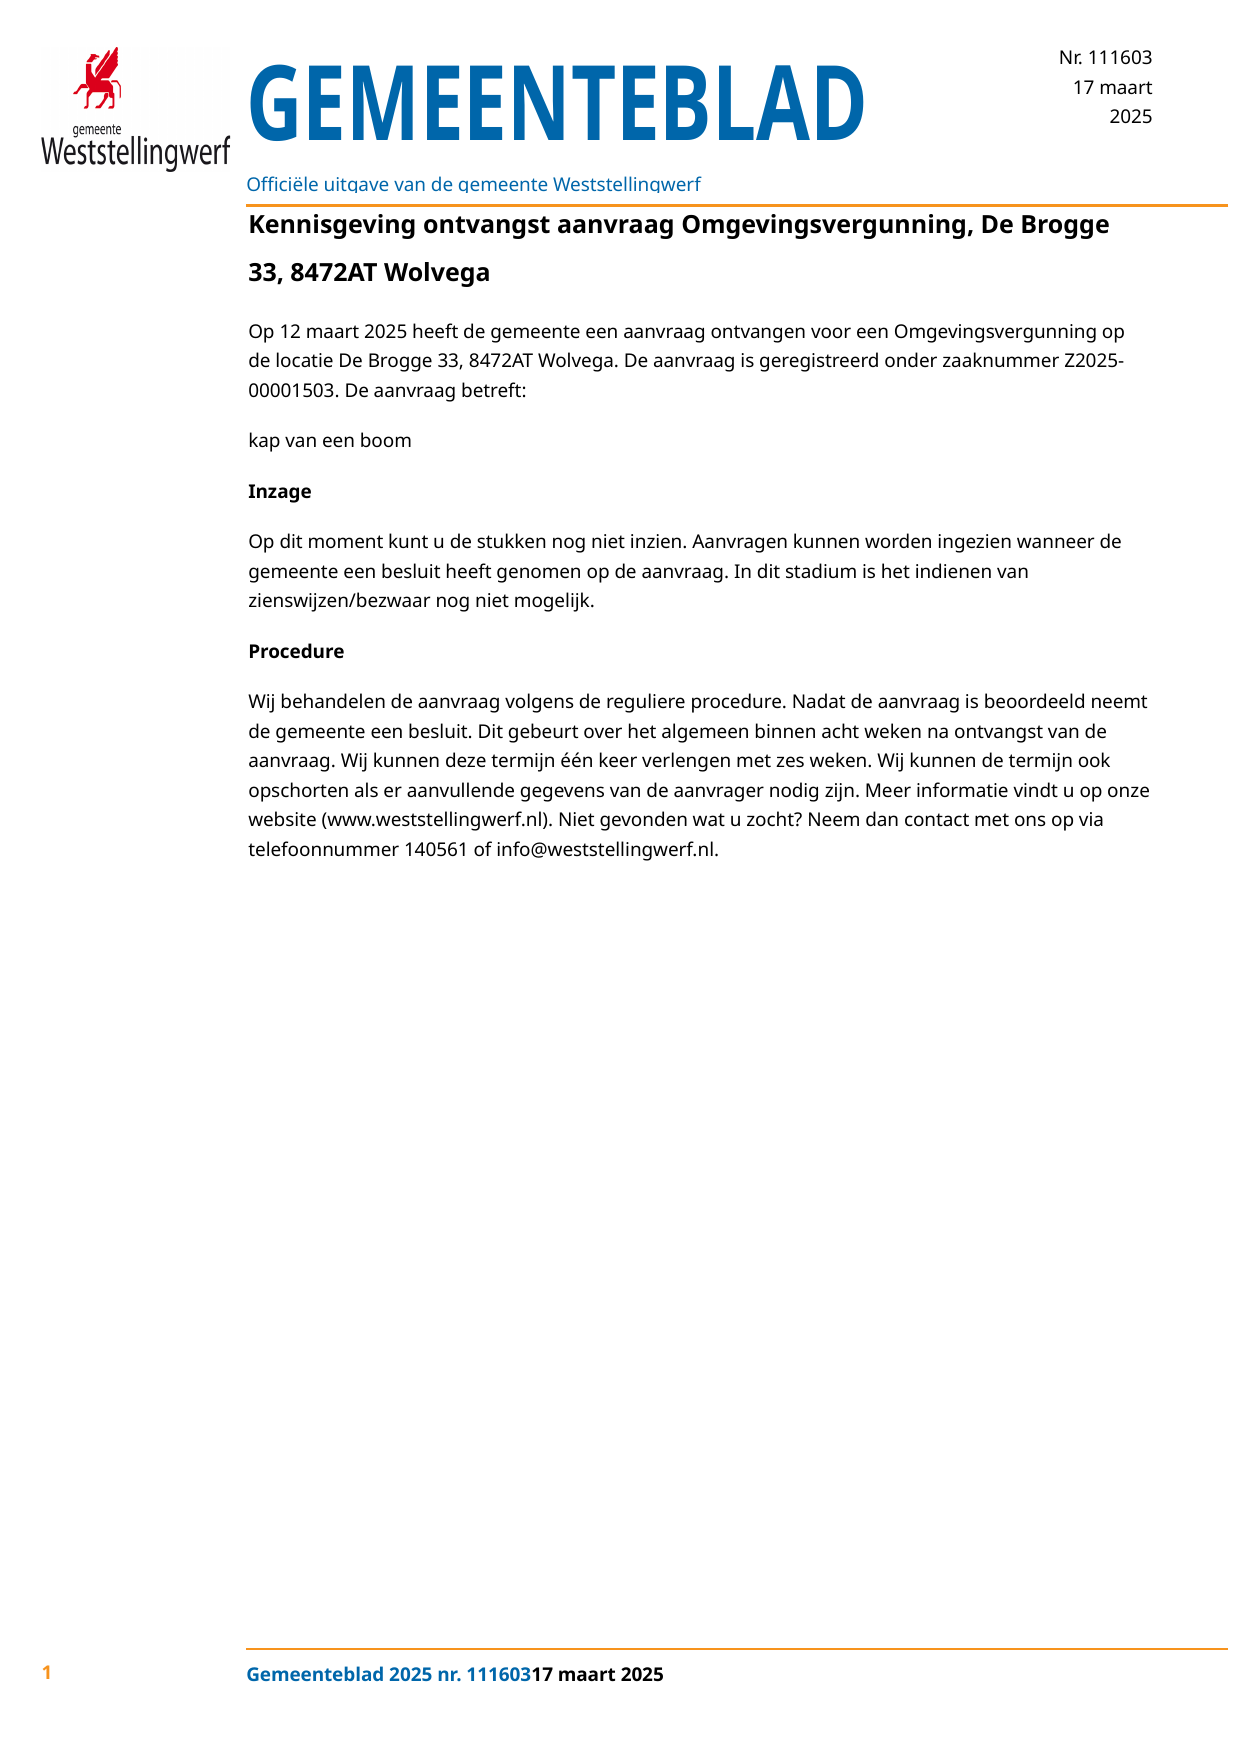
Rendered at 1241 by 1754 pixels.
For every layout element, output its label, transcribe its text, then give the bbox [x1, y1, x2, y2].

text Op dit moment kunt u de stukken nog niet inzien. Aanvragen kunnen worden ingezien wanneer de gemeente een besluit heeft genomen op de aanvraag. In dit stadium is het indienen van zienswijzen/bezwaar nog niet mogelijk. [248, 528, 1152, 613]
text Inzage [248, 478, 1152, 504]
text Op 12 maart 2025 heeft de gemeente een aanvraag ontvangen voor een Omgevingsvergunning op de locatie De Brogge 33, 8472AT Wolvega. De aanvraag is geregistreerd onder zaaknummer Z2025-00001503. De aanvraag betreft: [248, 318, 1152, 403]
text Wij behandelen de aanvraag volgens de reguliere procedure. Nadat de aanvraag is beoordeeld neemt de gemeente een besluit. Dit gebeurt over het algemeen binnen acht weken na ontvangst van de aanvraag. Wij kunnen deze termijn één keer verlengen met zes weken. Wij kunnen de termijn ook opschorten als er aanvullende gegevens van de aanvrager nodig zijn. Meer informatie vindt u op onze website (www.weststellingwerf.nl). Niet gevonden wat u zocht? Neem dan contact met ons op via telefoonnummer 140561 of info@weststellingwerf.nl. [248, 688, 1152, 862]
text Procedure [248, 638, 1152, 664]
text kap van een boom [248, 427, 1152, 453]
text Kennisgeving ontvangst aanvraag Omgevingsvergunning, De Brogge 33, 8472AT Wolvega [248, 207, 1152, 288]
picture [41, 47, 231, 172]
